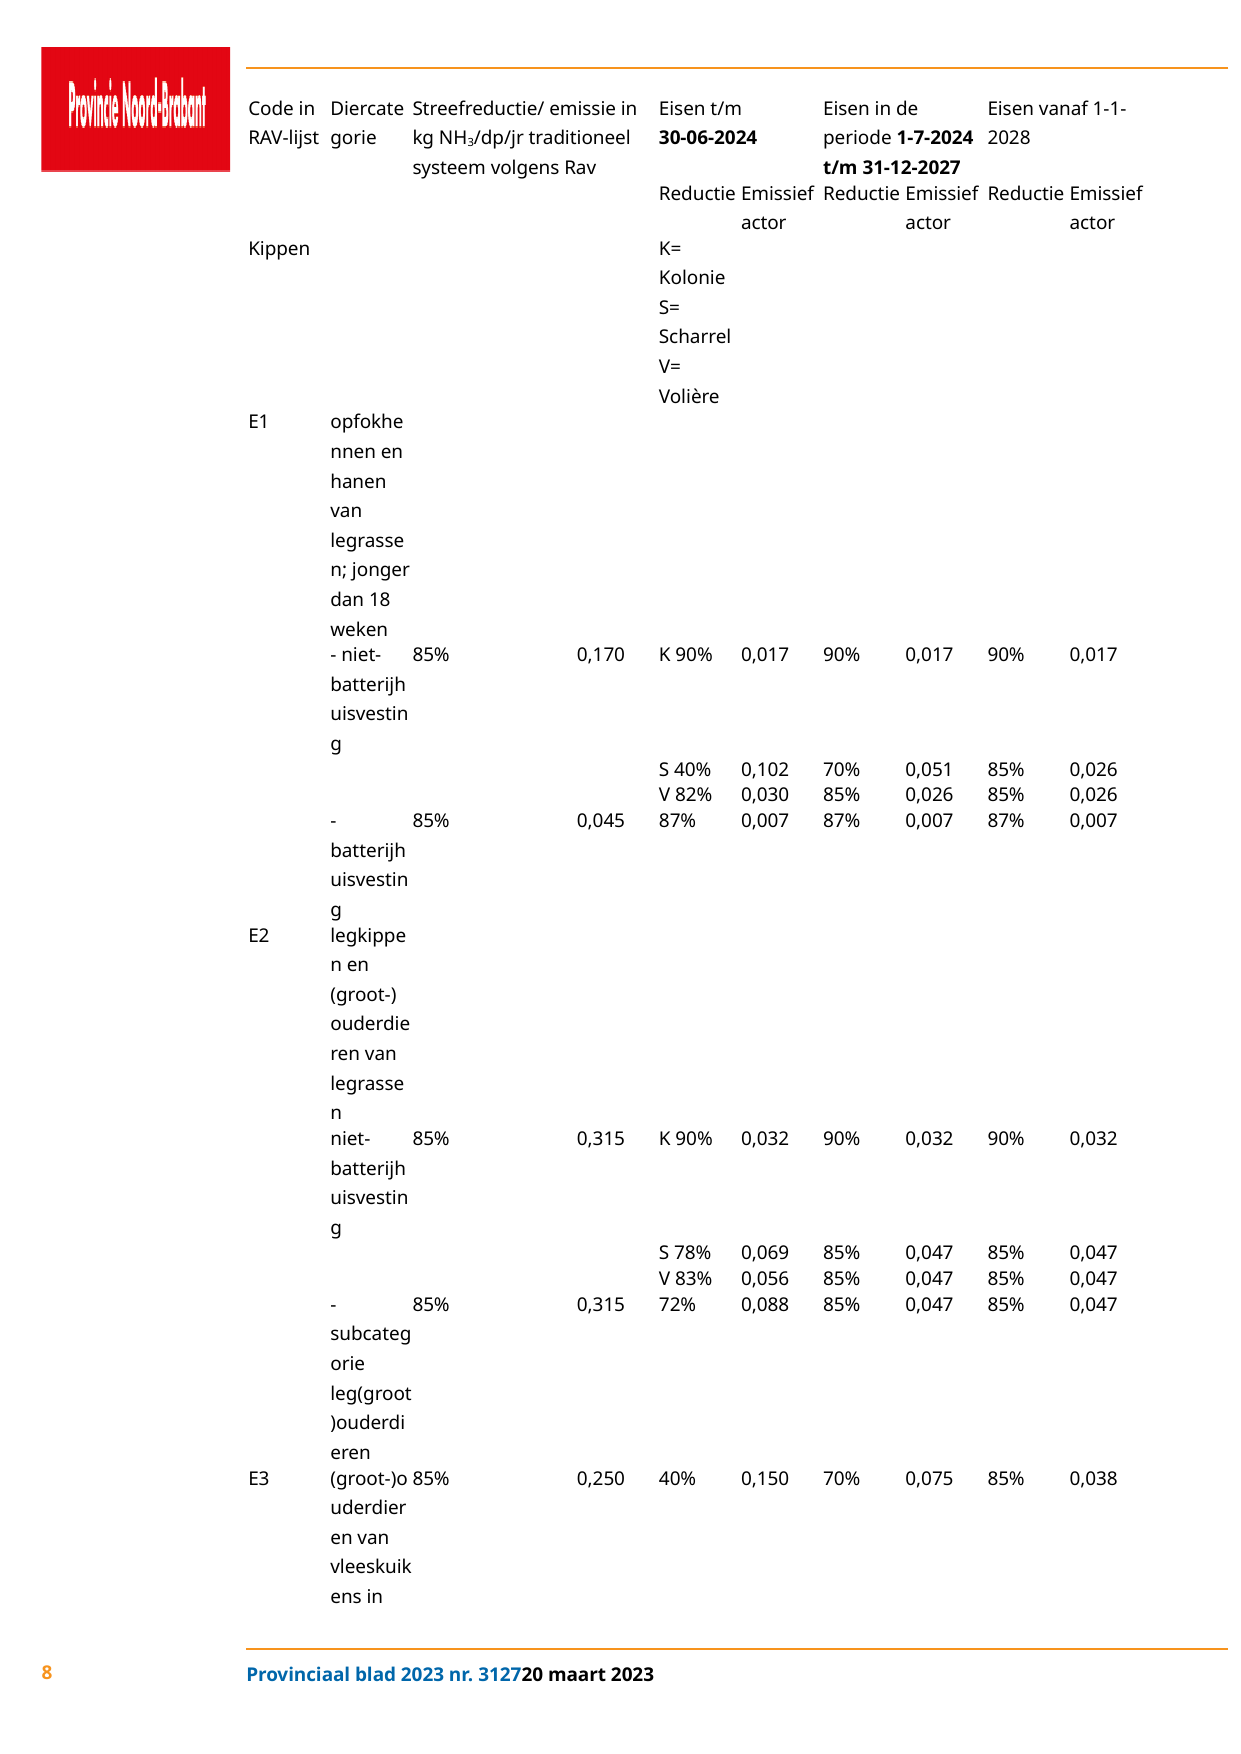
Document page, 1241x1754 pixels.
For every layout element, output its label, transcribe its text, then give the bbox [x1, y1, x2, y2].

table_cell opfokhennen en hanen van legrassen; jonger dan 18 weken [330, 409, 412, 641]
table_header Code in RAV-lijst [248, 95, 330, 180]
table_cell Reductie [987, 180, 1069, 235]
table_cell Reductie [823, 180, 905, 235]
table_cell [659, 922, 741, 1125]
table_cell [330, 180, 412, 235]
table_cell [330, 1265, 412, 1291]
table_cell 85% [987, 756, 1069, 782]
table_cell 0,150 [741, 1465, 823, 1609]
table_cell 87% [823, 808, 905, 922]
table_cell (groot-)ouderdieren van vleeskuikens in [330, 1465, 412, 1609]
table_cell [577, 922, 659, 1125]
table_cell [412, 235, 659, 409]
table_cell 0,007 [741, 808, 823, 922]
table_cell Emissiefactor [1069, 180, 1152, 235]
table_cell [659, 409, 741, 641]
table_cell K= Kolonie S= Scharrel V= Volière [659, 235, 741, 409]
picture [41, 47, 231, 172]
table_cell 85% [412, 1125, 577, 1239]
table_cell 0,047 [905, 1240, 987, 1265]
table_cell [1069, 235, 1152, 409]
table_cell 85% [823, 1291, 905, 1465]
table_cell 0,032 [905, 1125, 987, 1239]
table_cell S 78% [659, 1240, 741, 1265]
table_cell 0,026 [1069, 756, 1152, 782]
table_cell [741, 235, 823, 409]
table_cell [577, 756, 659, 782]
table_cell 0,088 [741, 1291, 823, 1465]
table_cell 0,315 [577, 1125, 659, 1239]
table_cell 85% [987, 1240, 1069, 1265]
table_cell [248, 1240, 330, 1265]
table_cell [741, 922, 823, 1125]
table_cell [248, 1125, 330, 1239]
table_cell 90% [987, 641, 1069, 756]
table_cell 0,032 [1069, 1125, 1152, 1239]
table_cell - batterijhuisvesting [330, 808, 412, 922]
table_cell 85% [412, 1465, 577, 1609]
table_cell [1069, 922, 1152, 1125]
table_cell 0,047 [1069, 1291, 1152, 1465]
table_cell - subcategorie leg(groot)ouderdieren [330, 1291, 412, 1465]
table_cell V 83% [659, 1265, 741, 1291]
table_cell [248, 782, 330, 807]
table_cell 85% [987, 1291, 1069, 1465]
table_cell S 40% [659, 756, 741, 782]
table_cell [330, 782, 412, 807]
table_cell 87% [987, 808, 1069, 922]
table_cell [1069, 409, 1152, 641]
table_cell [577, 782, 659, 807]
table_cell [905, 409, 987, 641]
table_cell [823, 235, 905, 409]
table_cell 85% [823, 782, 905, 807]
table_cell 85% [412, 641, 577, 756]
table_cell [248, 1291, 330, 1465]
table_cell 72% [659, 1291, 741, 1465]
table_cell 0,032 [741, 1125, 823, 1239]
table_cell 85% [987, 1265, 1069, 1291]
table_cell 0,075 [905, 1465, 987, 1609]
table_cell - niet-batterijhuisvesting [330, 641, 412, 756]
table_cell 0,045 [577, 808, 659, 922]
table_header Eisen vanaf 1-1-2028 [987, 95, 1152, 180]
table_cell 0,069 [741, 1240, 823, 1265]
table_cell [412, 922, 577, 1125]
table_cell [330, 756, 412, 782]
table_cell [248, 756, 330, 782]
table_cell 90% [823, 641, 905, 756]
table_header Streefreductie/ emissie in kg NH3/dp/jr traditioneel systeem volgens Rav [412, 95, 659, 180]
table_cell 0,047 [905, 1265, 987, 1291]
table_cell [823, 922, 905, 1125]
table_cell 0,026 [905, 782, 987, 807]
table_cell 0,056 [741, 1265, 823, 1291]
table_cell 85% [987, 782, 1069, 807]
table_cell E1 [248, 409, 330, 641]
table_cell [987, 922, 1069, 1125]
table_cell K 90% [659, 641, 741, 756]
table_cell 0,017 [741, 641, 823, 756]
table_cell 85% [412, 1291, 577, 1465]
table_cell 0,007 [1069, 808, 1152, 922]
table_cell [330, 1240, 412, 1265]
table_cell 0,026 [1069, 782, 1152, 807]
table_cell E2 [248, 922, 330, 1125]
table_cell [248, 641, 330, 756]
table_cell [577, 1240, 659, 1265]
table_cell [823, 409, 905, 641]
table_cell [987, 409, 1069, 641]
table_cell [412, 782, 577, 807]
table_header Eisen in de periode 1-7-2024 t/m 31-12-2027 [823, 95, 987, 180]
table_cell 0,047 [1069, 1265, 1152, 1291]
table_cell [412, 180, 659, 235]
table_cell [905, 922, 987, 1125]
table_cell 0,051 [905, 756, 987, 782]
table_cell [330, 235, 412, 409]
table_cell [905, 235, 987, 409]
table_cell [248, 808, 330, 922]
table_cell 85% [823, 1240, 905, 1265]
table_cell 90% [823, 1125, 905, 1239]
table_cell niet-batterijhuisvesting [330, 1125, 412, 1239]
table_cell [577, 1265, 659, 1291]
table_cell 85% [823, 1265, 905, 1291]
table_cell 0,315 [577, 1291, 659, 1465]
table_cell 0,007 [905, 808, 987, 922]
table_cell 0,250 [577, 1465, 659, 1609]
table_cell Kippen [248, 235, 330, 409]
table_cell Emissiefactor [905, 180, 987, 235]
table_cell 85% [987, 1465, 1069, 1609]
table_cell 0,047 [1069, 1240, 1152, 1265]
table_cell [412, 756, 577, 782]
table_cell [577, 409, 659, 641]
table_cell 0,170 [577, 641, 659, 756]
table_cell [412, 409, 577, 641]
table_cell [412, 1265, 577, 1291]
table_cell 0,047 [905, 1291, 987, 1465]
table_cell 70% [823, 756, 905, 782]
table_cell 90% [987, 1125, 1069, 1239]
table_cell 87% [659, 808, 741, 922]
table_cell 40% [659, 1465, 741, 1609]
table_header Eisen t/m 30-06-2024 [659, 95, 823, 180]
table_cell legkippen en (groot-) ouderdieren van legrassen [330, 922, 412, 1125]
table_cell [248, 1265, 330, 1291]
table_cell [987, 235, 1069, 409]
table_cell E3 [248, 1465, 330, 1609]
table_cell 0,038 [1069, 1465, 1152, 1609]
table_header Diercategorie [330, 95, 412, 180]
table_cell 0,030 [741, 782, 823, 807]
table_cell Reductie [659, 180, 741, 235]
table_cell 0,017 [1069, 641, 1152, 756]
table_cell 0,102 [741, 756, 823, 782]
table_cell 0,017 [905, 641, 987, 756]
table_cell [248, 180, 330, 235]
table_cell K 90% [659, 1125, 741, 1239]
table_cell [741, 409, 823, 641]
table_cell 85% [412, 808, 577, 922]
table_cell 70% [823, 1465, 905, 1609]
table_cell [412, 1240, 577, 1265]
table_cell Emissiefactor [741, 180, 823, 235]
table_cell V 82% [659, 782, 741, 807]
